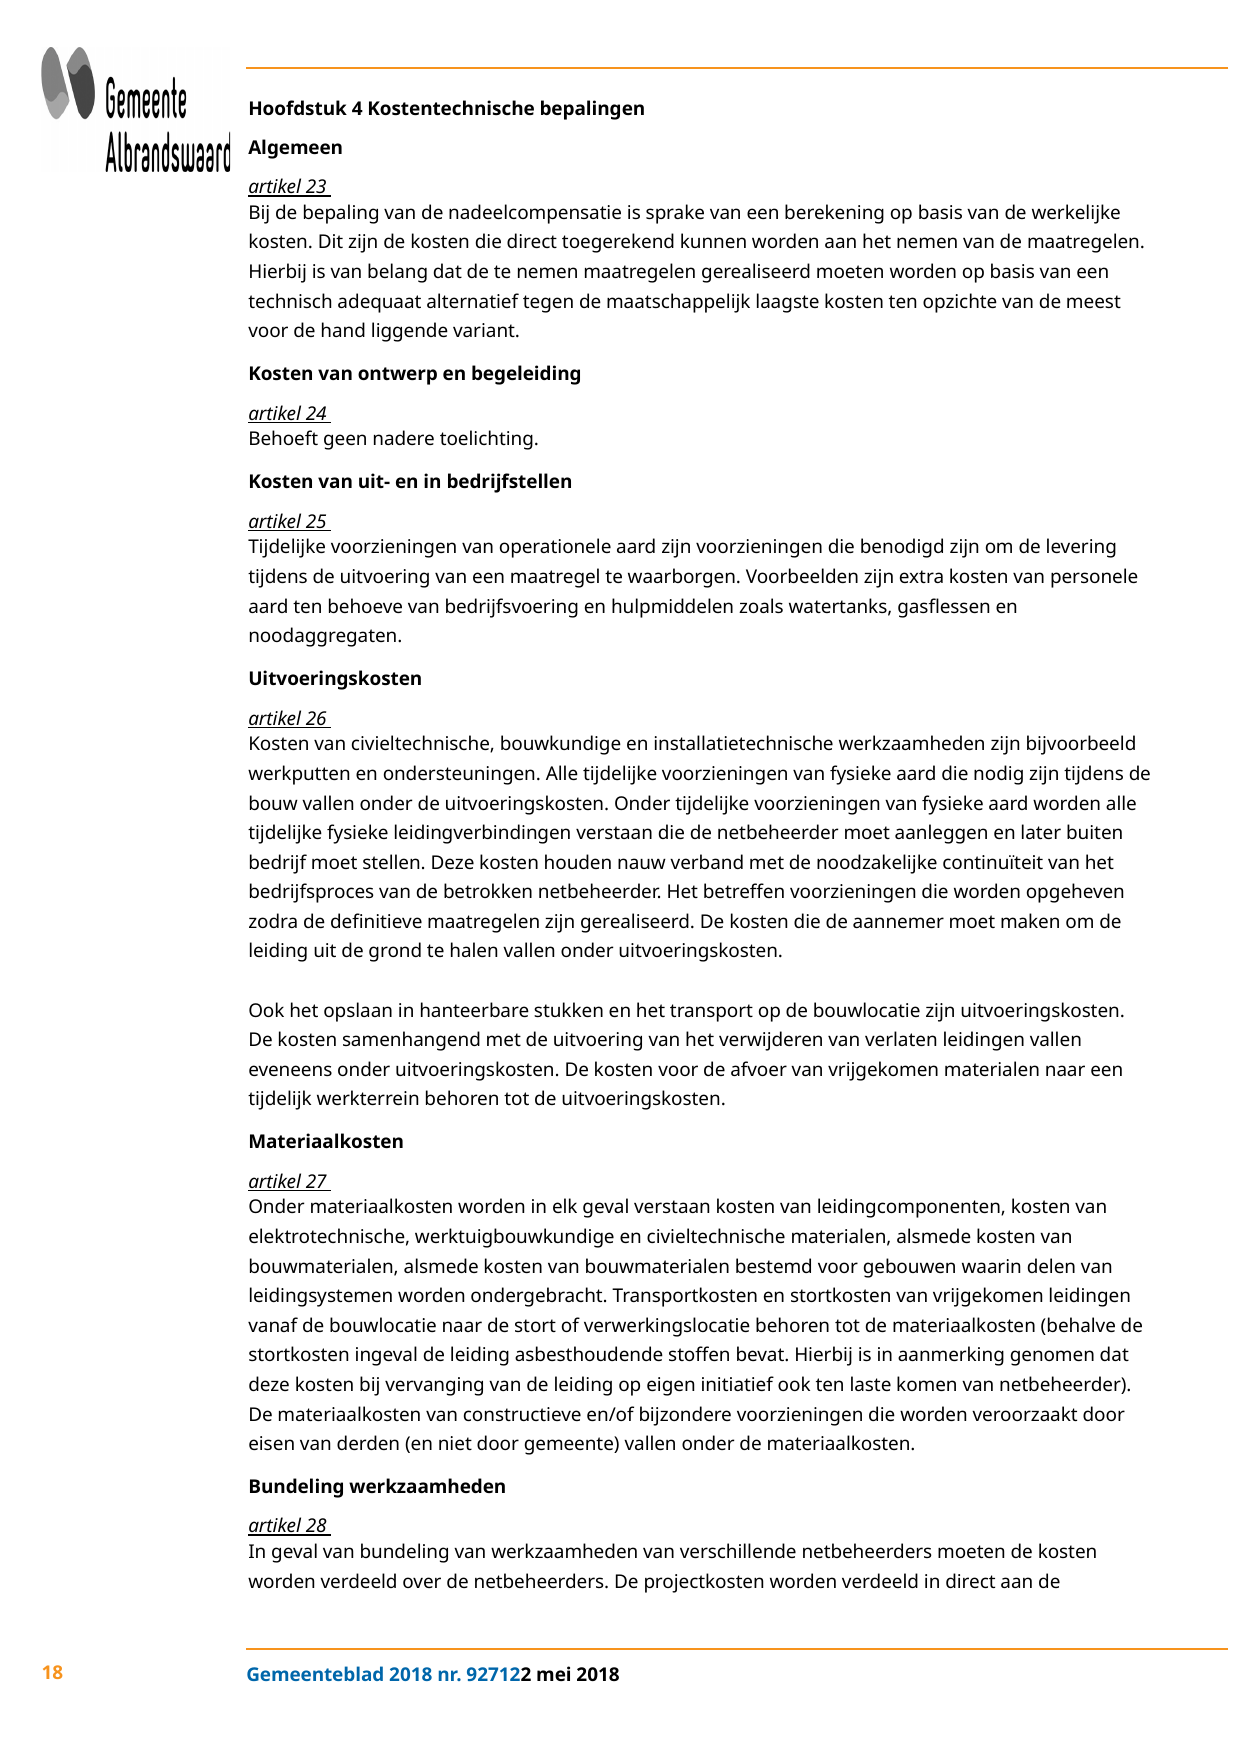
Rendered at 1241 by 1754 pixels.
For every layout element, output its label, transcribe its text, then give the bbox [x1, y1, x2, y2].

text artikel 24 [248, 400, 1152, 426]
text Kosten van uit- en in bedrijfstellen [248, 469, 1152, 494]
text Tijdelijke voorzieningen van operationele aard zijn voorzieningen die benodigd zijn om de levering tijdens de uitvoering van een maatregel te waarborgen. Voorbeelden zijn extra kosten van personele aard ten behoeve van bedrijfsvoering en hulpmiddelen zoals watertanks, gasflessen en noodaggregaten. [248, 534, 1152, 648]
text Behoeft geen nadere toelichting. [248, 426, 1152, 451]
text Onder materiaalkosten worden in elk geval verstaan kosten van leidingcomponenten, kosten van elektrotechnische, werktuigbouwkundige en civieltechnische materialen, alsmede kosten van bouwmaterialen, alsmede kosten van bouwmaterialen bestemd voor gebouwen waarin delen van leidingsystemen worden ondergebracht. Transportkosten en stortkosten van vrijgekomen leidingen vanaf de bouwlocatie naar de stort of verwerkingslocatie behoren tot de materiaalkosten (behalve de stortkosten ingeval de leiding asbesthoudende stoffen bevat. Hierbij is in aanmerking genomen dat deze kosten bij vervanging van de leiding op eigen initiatief ook ten laste komen van netbeheerder). De materiaalkosten van constructieve en/of bijzondere voorzieningen die worden veroorzaakt door eisen van derden (en niet door gemeente) vallen onder de materiaalkosten. [248, 1194, 1152, 1456]
text Algemeen [248, 134, 1152, 160]
text artikel 26 [248, 705, 1152, 731]
text Uitvoeringskosten [248, 666, 1152, 691]
text artikel 28 [248, 1513, 1152, 1538]
text Materiaalkosten [248, 1129, 1152, 1154]
text artikel 27 [248, 1168, 1152, 1194]
text Bundeling werkzaamheden [248, 1473, 1152, 1499]
text Hoofdstuk 4 Kostentechnische bepalingen [248, 95, 1152, 121]
text Kosten van civieltechnische, bouwkundige en installatietechnische werkzaamheden zijn bijvoorbeeld werkputten en ondersteuningen. Alle tijdelijke voorzieningen van fysieke aard die nodig zijn tijdens de bouw vallen onder de uitvoeringskosten. Onder tijdelijke voorzieningen van fysieke aard worden alle tijdelijke fysieke leidingverbindingen verstaan die de netbeheerder moet aanleggen en later buiten bedrijf moet stellen. Deze kosten houden nauw verband met de noodzakelijke continuïteit van het bedrijfsproces van de betrokken netbeheerder. Het betreffen voorzieningen die worden opgeheven zodra de definitieve maatregelen zijn gerealiseerd. De kosten die de aannemer moet maken om de leiding uit de grond te halen vallen onder uitvoeringskosten. [248, 731, 1152, 963]
text Ook het opslaan in hanteerbare stukken en het transport op de bouwlocatie zijn uitvoeringskosten. De kosten samenhangend met de uitvoering van het verwijderen van verlaten leidingen vallen eveneens onder uitvoeringskosten. De kosten voor de afvoer van vrijgekomen materialen naar een tijdelijk werkterrein behoren tot de uitvoeringskosten. [248, 997, 1152, 1111]
picture [41, 47, 231, 172]
text Bij de bepaling van de nadeelcompensatie is sprake van een berekening op basis van de werkelijke kosten. Dit zijn de kosten die direct toegerekend kunnen worden aan het nemen van de maatregelen. Hierbij is van belang dat de te nemen maatregelen gerealiseerd moeten worden op basis van een technisch adequaat alternatief tegen de maatschappelijk laagste kosten ten opzichte van de meest voor de hand liggende variant. [248, 199, 1152, 343]
text Kosten van ontwerp en begeleiding [248, 361, 1152, 386]
text artikel 23 [248, 173, 1152, 199]
text artikel 25 [248, 508, 1152, 534]
text In geval van bundeling van werkzaamheden van verschillende netbeheerders moeten de kosten worden verdeeld over de netbeheerders. De projectkosten worden verdeeld in direct aan de [248, 1538, 1152, 1594]
